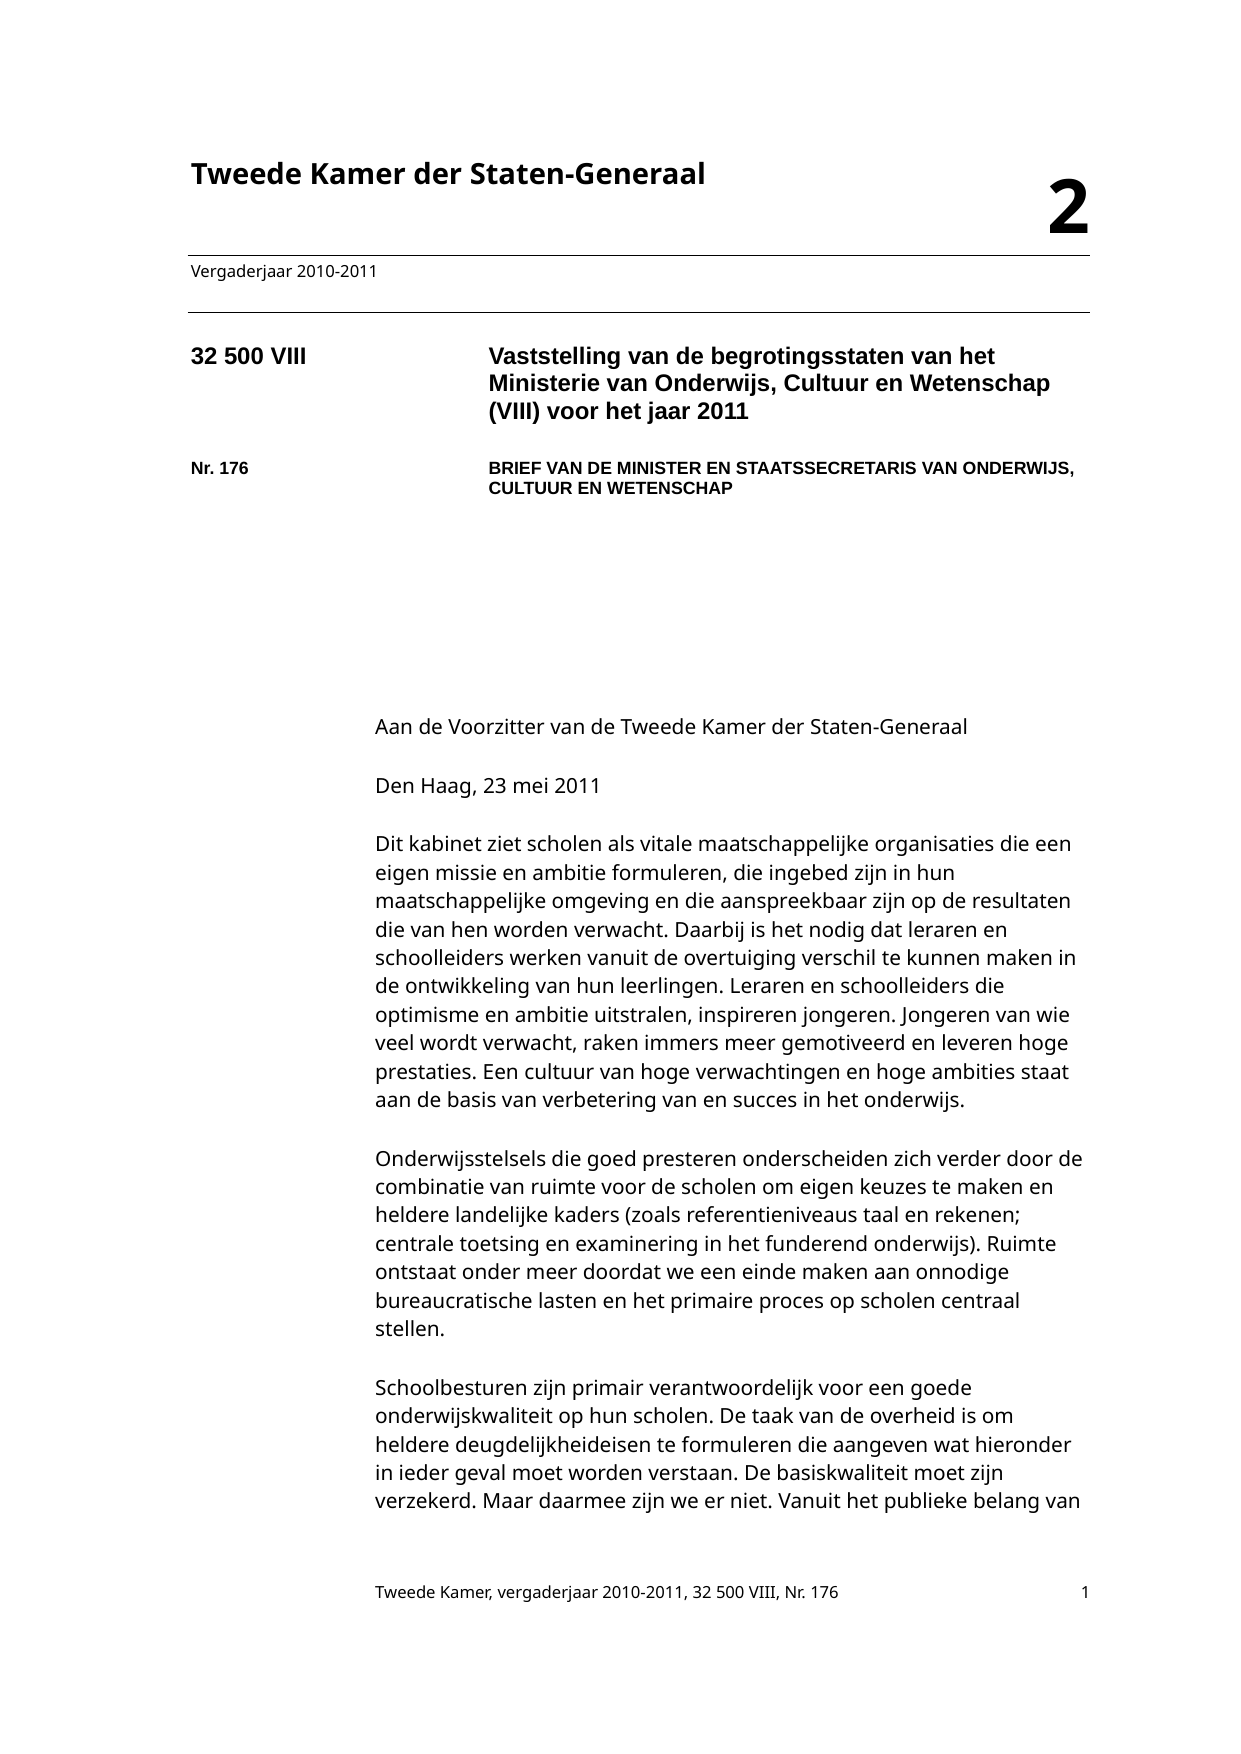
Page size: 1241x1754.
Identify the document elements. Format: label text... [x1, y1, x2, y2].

table_cell BRIEF VAN DE MINISTER EN STAATSSECRETARIS VAN ONDERWIJS, CULTUUR EN WETENSCHAP [485, 455, 1090, 594]
text Aan de Voorzitter van de Tweede Kamer der Staten-Generaal [375, 712, 1090, 741]
table_cell [188, 313, 485, 339]
table_header 2 [910, 150, 1090, 255]
text Den Haag, 23 mei 2011 [375, 771, 1090, 799]
text Onderwijsstelsels die goed presteren onderscheiden zich verder door de combinatie van ruimte voor de scholen om eigen keuzes te maken en heldere landelijke kaders (zoals referentieniveaus taal en rekenen; centrale toetsing en examinering in het funderend onderwijs). Ruimte ontstaat onder meer doordat we een einde maken aan onnodige bureaucratische lasten en het primaire proces op scholen centraal stellen. [375, 1144, 1090, 1343]
table_cell Vaststelling van de begrotingsstaten van het Ministerie van Onderwijs, Cultuur en Wetenschap (VIII) voor het jaar 2011 [485, 339, 1090, 454]
table_cell [485, 313, 1090, 339]
table_cell 32 500 VIII [188, 339, 485, 454]
table_cell Nr. 176 [188, 455, 485, 594]
table_header Tweede Kamer der Staten-Generaal [188, 150, 909, 255]
text Schoolbesturen zijn primair verantwoordelijk voor een goede onderwijskwaliteit op hun scholen. De taak van de overheid is om heldere deugdelijkheideisen te formuleren die aangeven wat hieronder in ieder geval moet worden verstaan. De basiskwaliteit moet zijn verzekerd. Maar daarmee zijn we er niet. Vanuit het publieke belang van [375, 1373, 1090, 1515]
table_cell [485, 256, 1090, 312]
text Dit kabinet ziet scholen als vitale maatschappelijke organisaties die een eigen missie en ambitie formuleren, die ingebed zijn in hun maatschappelijke omgeving en die aanspreekbaar zijn op de resultaten die van hen worden verwacht. Daarbij is het nodig dat leraren en schoolleiders werken vanuit de overtuiging verschil te kunnen maken in de ontwikkeling van hun leerlingen. Leraren en schoolleiders die optimisme en ambitie uitstralen, inspireren jongeren. Jongeren van wie veel wordt verwacht, raken immers meer gemotiveerd en leveren hoge prestaties. Een cultuur van hoge verwachtingen en hoge ambities staat aan de basis van verbetering van en succes in het onderwijs. [375, 829, 1090, 1114]
table_cell Vergaderjaar 2010-2011 [188, 256, 485, 312]
